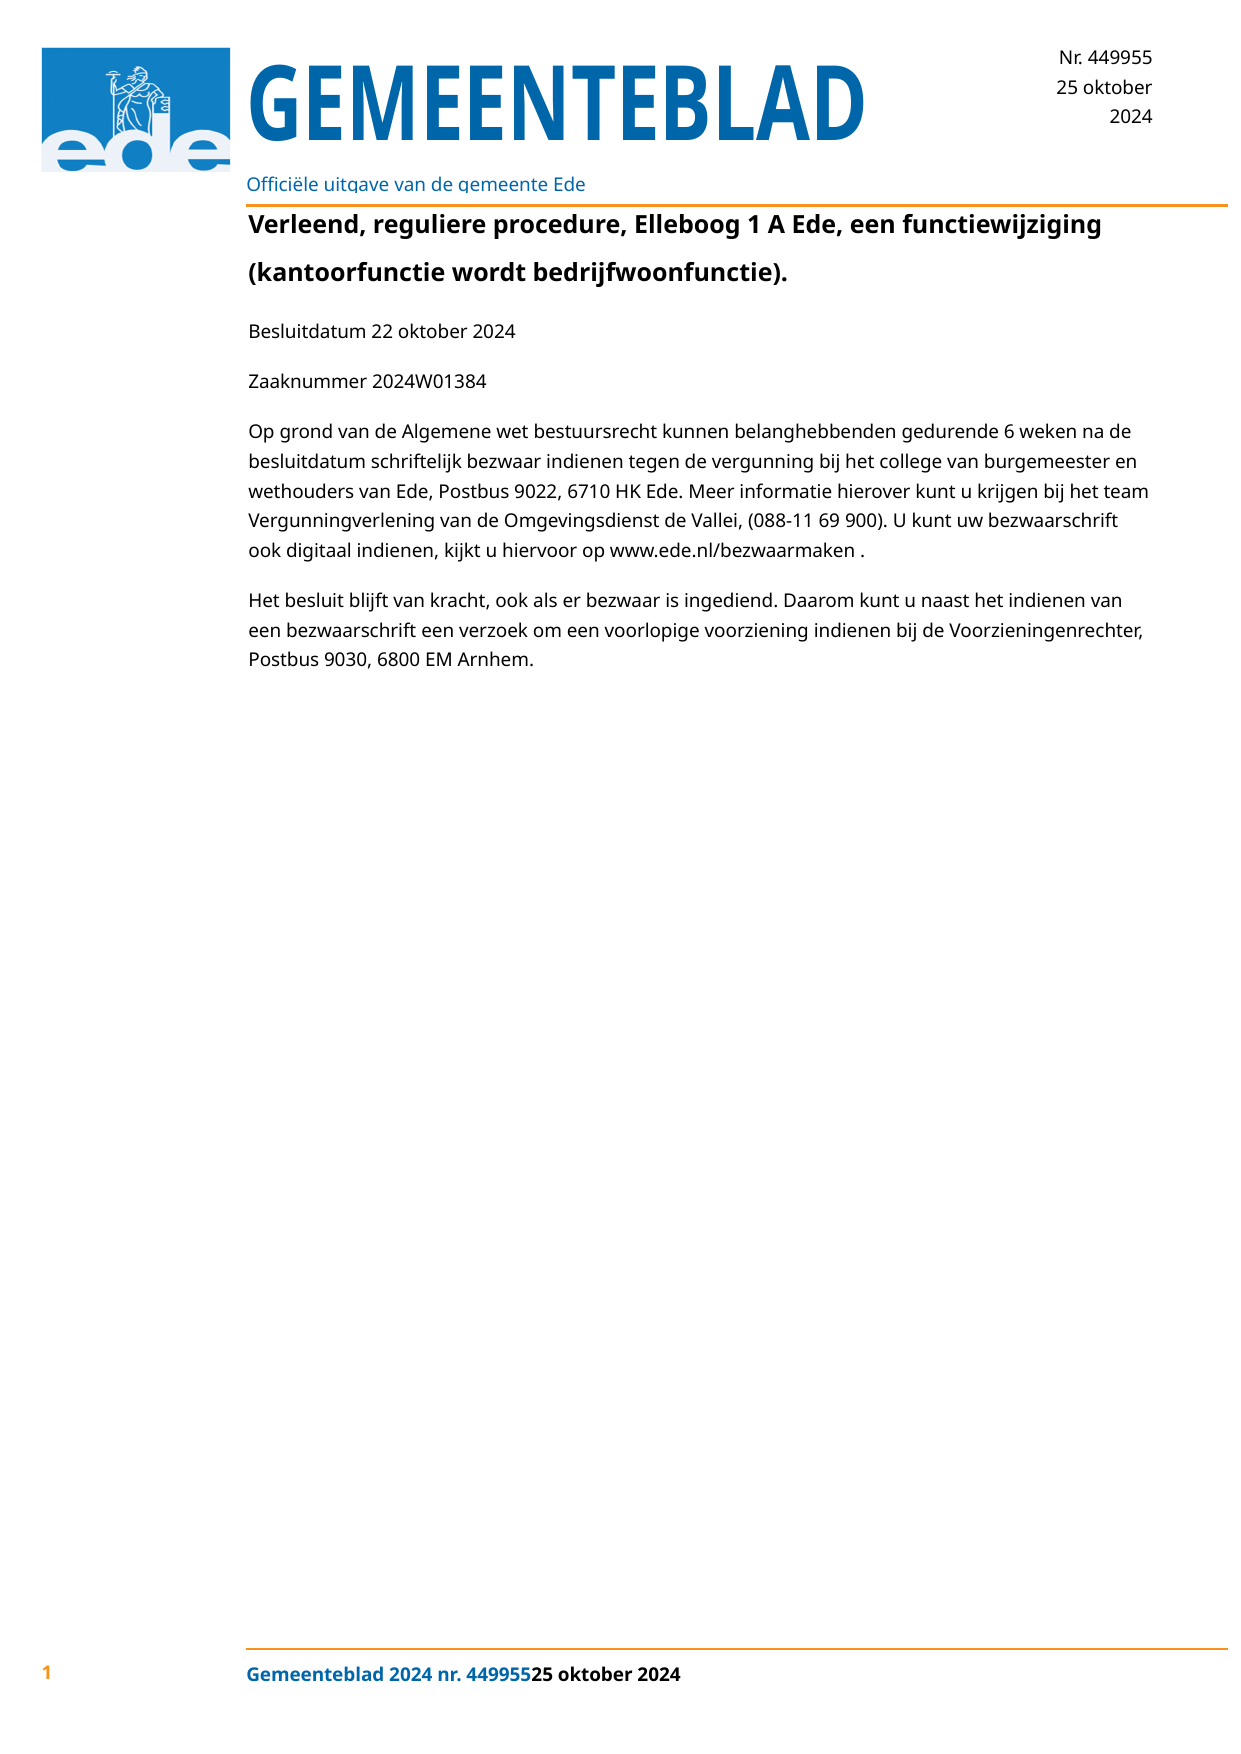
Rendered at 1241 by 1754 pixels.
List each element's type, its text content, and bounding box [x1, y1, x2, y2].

text Besluitdatum 22 oktober 2024 [248, 318, 1152, 344]
text Verleend, reguliere procedure, Elleboog 1 A Ede, een functiewijziging (kantoorfunctie wordt bedrijfwoonfunctie). [248, 207, 1152, 288]
text Op grond van de Algemene wet bestuursrecht kunnen belanghebbenden gedurende 6 weken na de besluitdatum schriftelijk bezwaar indienen tegen de vergunning bij het college van burgemeester en wethouders van Ede, Postbus 9022, 6710 HK Ede. Meer informatie hierover kunt u krijgen bij het team Vergunningverlening van de Omgevingsdienst de Vallei, (088-11 69 900). U kunt uw bezwaarschrift ook digitaal indienen, kijkt u hiervoor op www.ede.nl/bezwaarmaken . [248, 419, 1152, 563]
text Het besluit blijft van kracht, ook als er bezwaar is ingediend. Daarom kunt u naast het indienen van een bezwaarschrift een verzoek om een voorlopige voorziening indienen bij de Voorzieningenrechter, Postbus 9030, 6800 EM Arnhem. [248, 587, 1152, 672]
picture [41, 47, 231, 172]
text Zaaknummer 2024W01384 [248, 368, 1152, 394]
